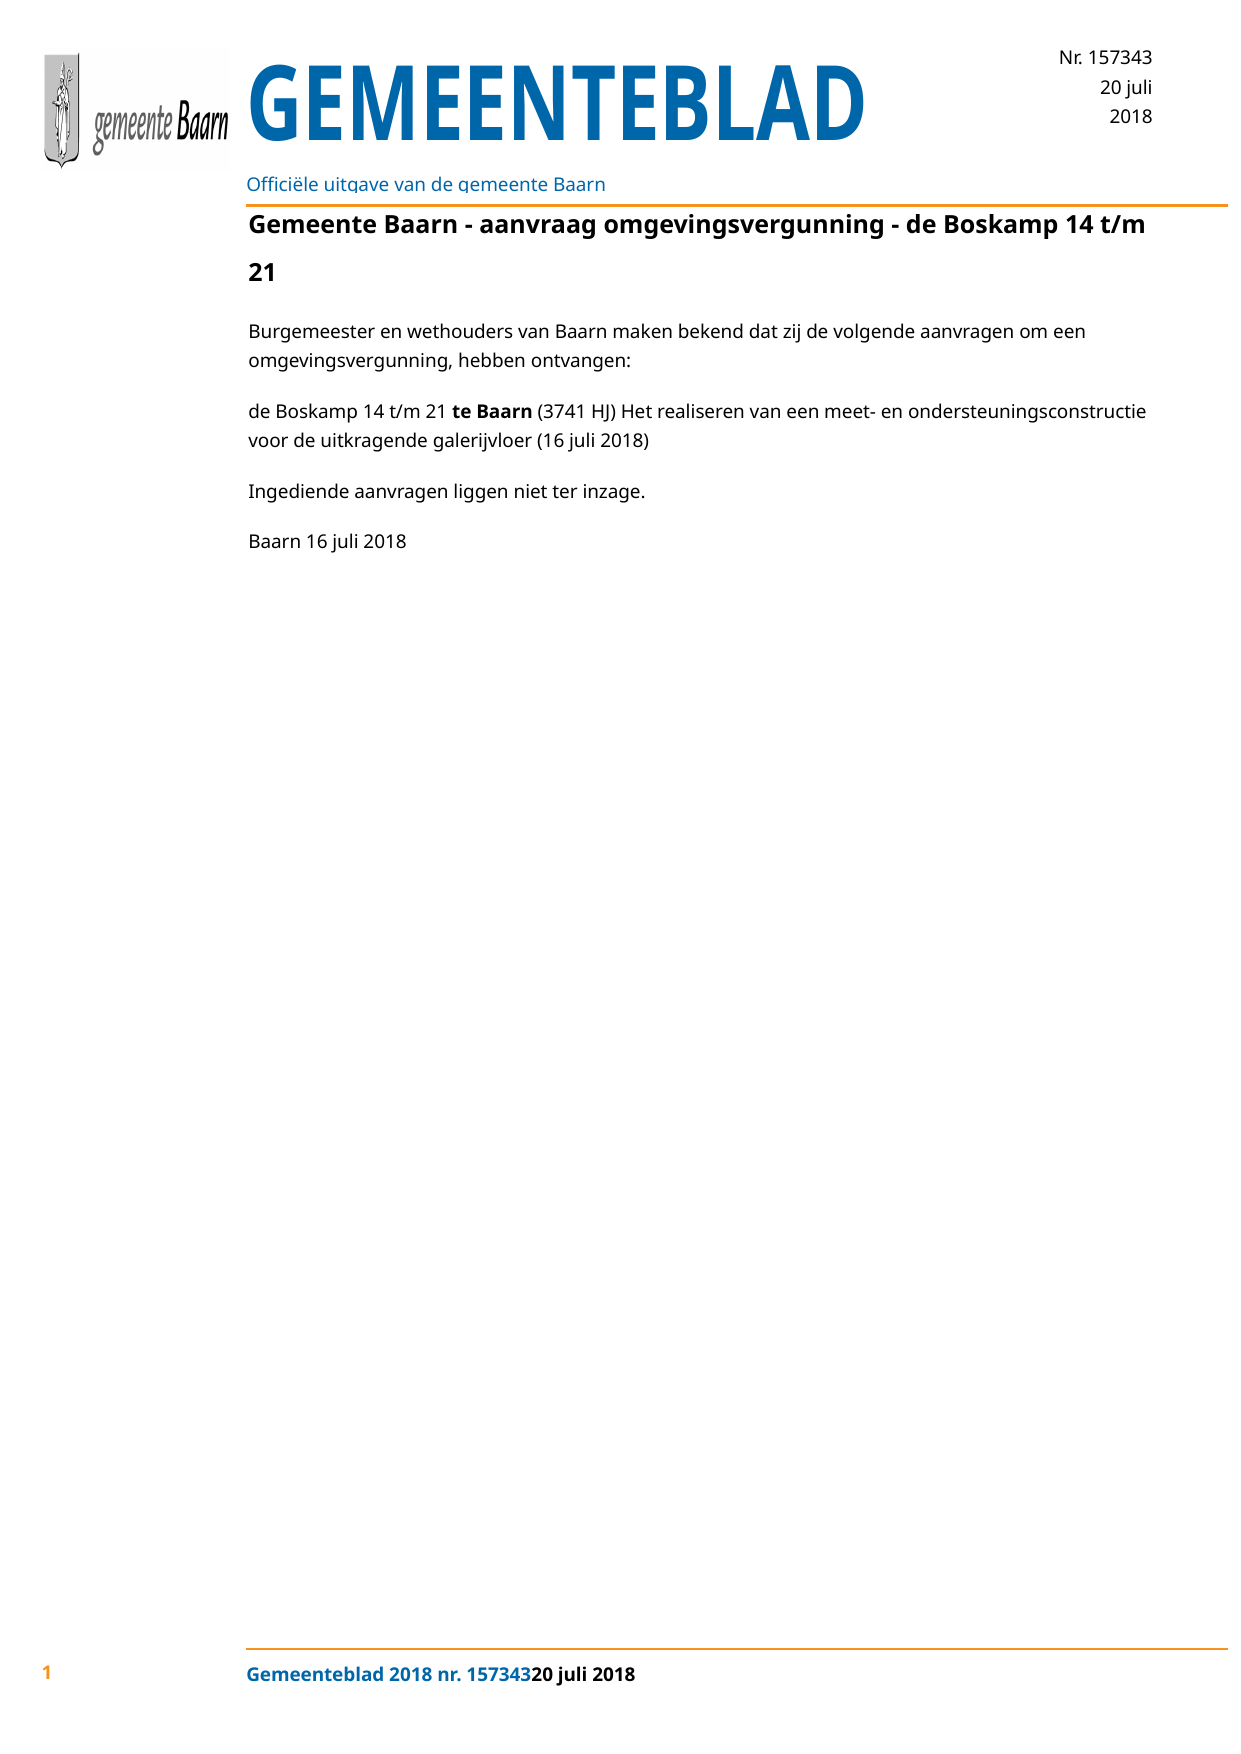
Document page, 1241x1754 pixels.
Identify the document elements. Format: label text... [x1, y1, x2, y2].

text de Boskamp 14 t/m 21 te Baarn (3741 HJ) Het realiseren van een meet- en ondersteuningsconstructie voor de uitkragende galerijvloer (16 juli 2018) [248, 398, 1152, 453]
text Ingediende aanvragen liggen niet ter inzage. [248, 478, 1152, 504]
text Gemeente Baarn - aanvraag omgevingsvergunning - de Boskamp 14 t/m 21 [248, 207, 1152, 288]
text Burgemeester en wethouders van Baarn maken bekend dat zij de volgende aanvragen om een omgevingsvergunning, hebben ontvangen: [248, 318, 1152, 373]
text Baarn 16 juli 2018 [248, 528, 1152, 554]
picture [41, 47, 231, 172]
